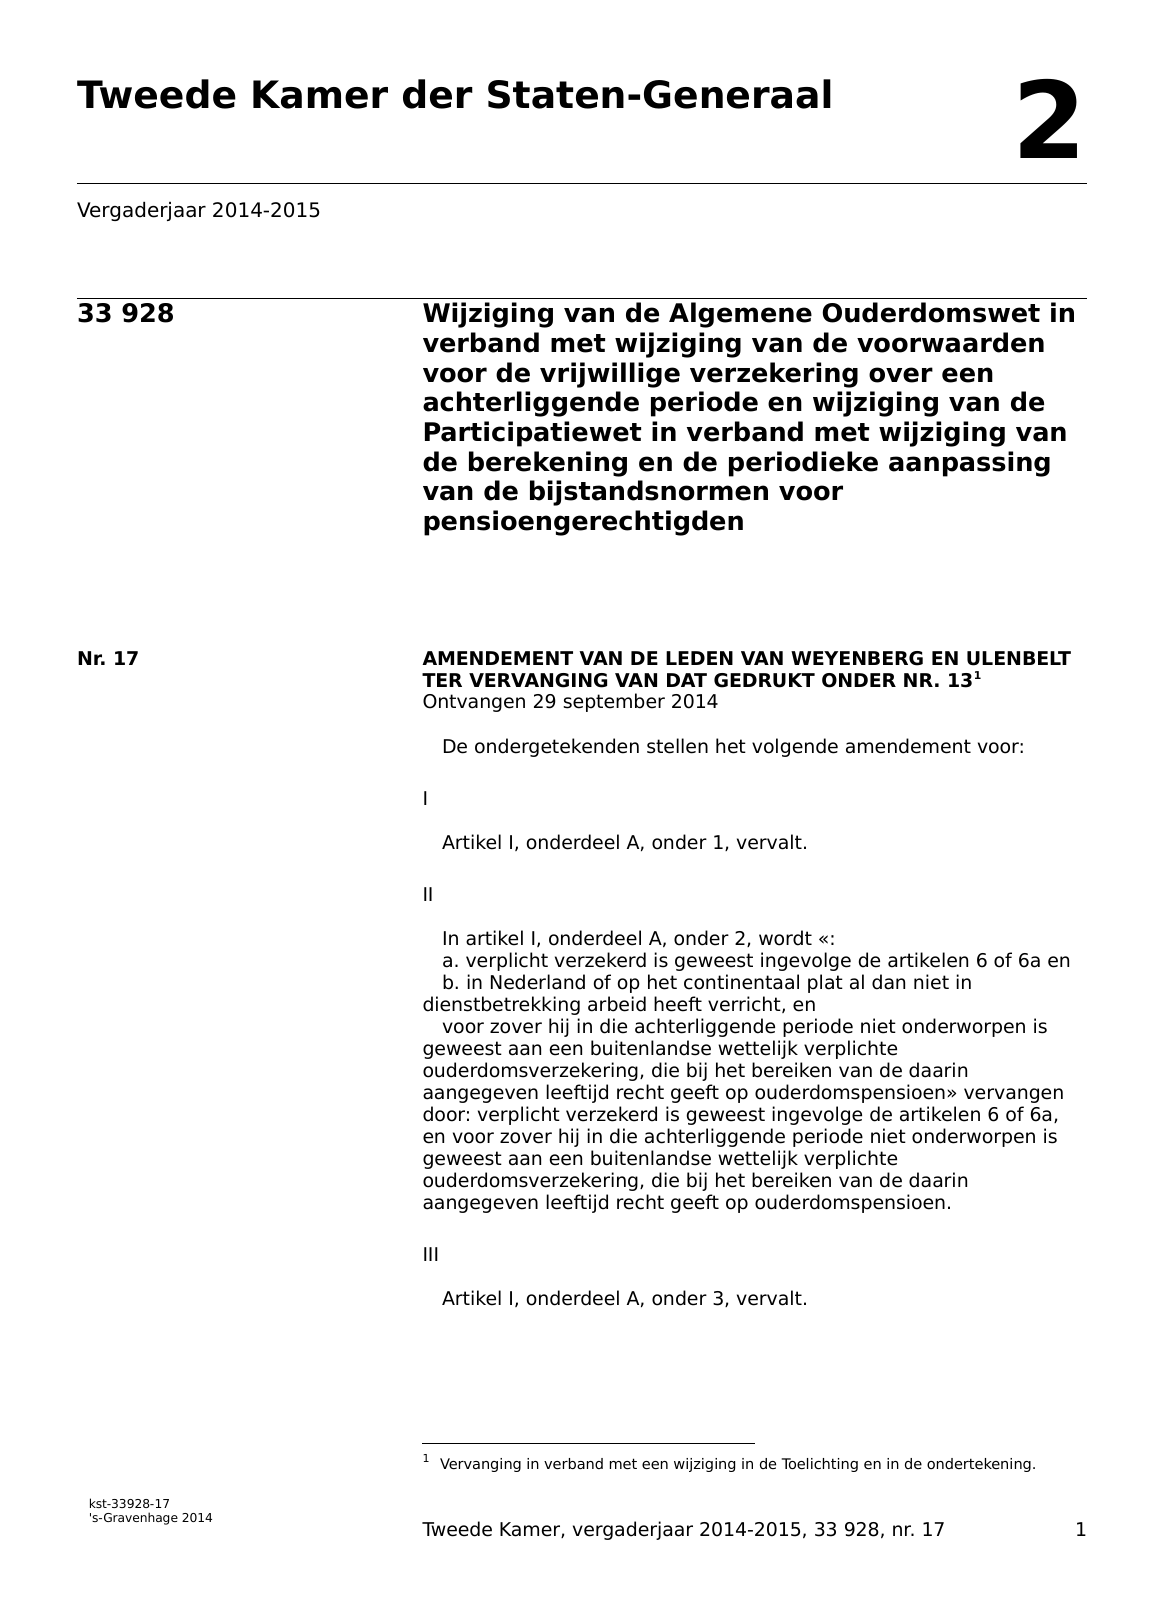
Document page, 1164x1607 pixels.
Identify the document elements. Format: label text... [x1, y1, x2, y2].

subtitle II [422, 884, 1087, 906]
text b. in Nederland of op het continentaal plat al dan niet in dienstbetrekking arbeid heeft verricht, en [422, 972, 1087, 1016]
subtitle I [422, 788, 1087, 809]
table_cell Vergaderjaar 2014-2015 [77, 184, 1087, 298]
table_header 2 [886, 59, 1087, 183]
table_header Tweede Kamer der Staten-Generaal [77, 59, 886, 183]
text In artikel I, onderdeel A, onder 2, wordt «: [422, 928, 1087, 950]
text Ontvangen 29 september 2014 [422, 691, 1087, 713]
text 's-Gravenhage 2014 [88, 1511, 323, 1525]
text a. verplicht verzekerd is geweest ingevolge de artikelen 6 of 6a en [422, 950, 1087, 972]
text De ondergetekenden stellen het volgende amendement voor: [422, 736, 1087, 758]
text Artikel I, onderdeel A, onder 3, vervalt. [422, 1288, 1087, 1310]
subtitle III [422, 1244, 1087, 1266]
text voor zover hij in die achterliggende periode niet onderworpen is geweest aan een buitenlandse wettelijk verplichte ouderdomsverzekering, die bij het bereiken van de daarin aangegeven leeftijd recht geeft op ouderdomspensioen» vervangen door: verplicht verzekerd is geweest ingevolge de artikelen 6 of 6a, en voor zover hij in die achterliggende periode niet onderworpen is geweest aan een buitenlandse wettelijk verplichte ouderdomsverzekering, die bij het bereiken van de daarin aangegeven leeftijd recht geeft op ouderdomspensioen. [422, 1016, 1087, 1214]
text Artikel I, onderdeel A, onder 1, vervalt. [422, 832, 1087, 854]
subtitle 33 928 Wijziging van de Algemene Ouderdomswet in verband met wijziging van de voorwaarden voor de vrijwillige verzekering over een achterliggende periode en wijziging van de Participatiewet in verband met wijziging van de berekening en de periodieke aanpassing van de bijstandsnormen voor pensioengerechtigden [77, 299, 1087, 536]
text Vervanging in verband met een wijziging in de Toelichting en in de ondertekening. [422, 1452, 1087, 1474]
subtitle Nr. 17 AMENDEMENT VAN DE LEDEN VAN WEYENBERG EN ULENBELT TER VERVANGING VAN DAT GEDRUKT ONDER NR. 13 [77, 647, 1087, 691]
text kst-33928-17 [88, 1497, 323, 1511]
